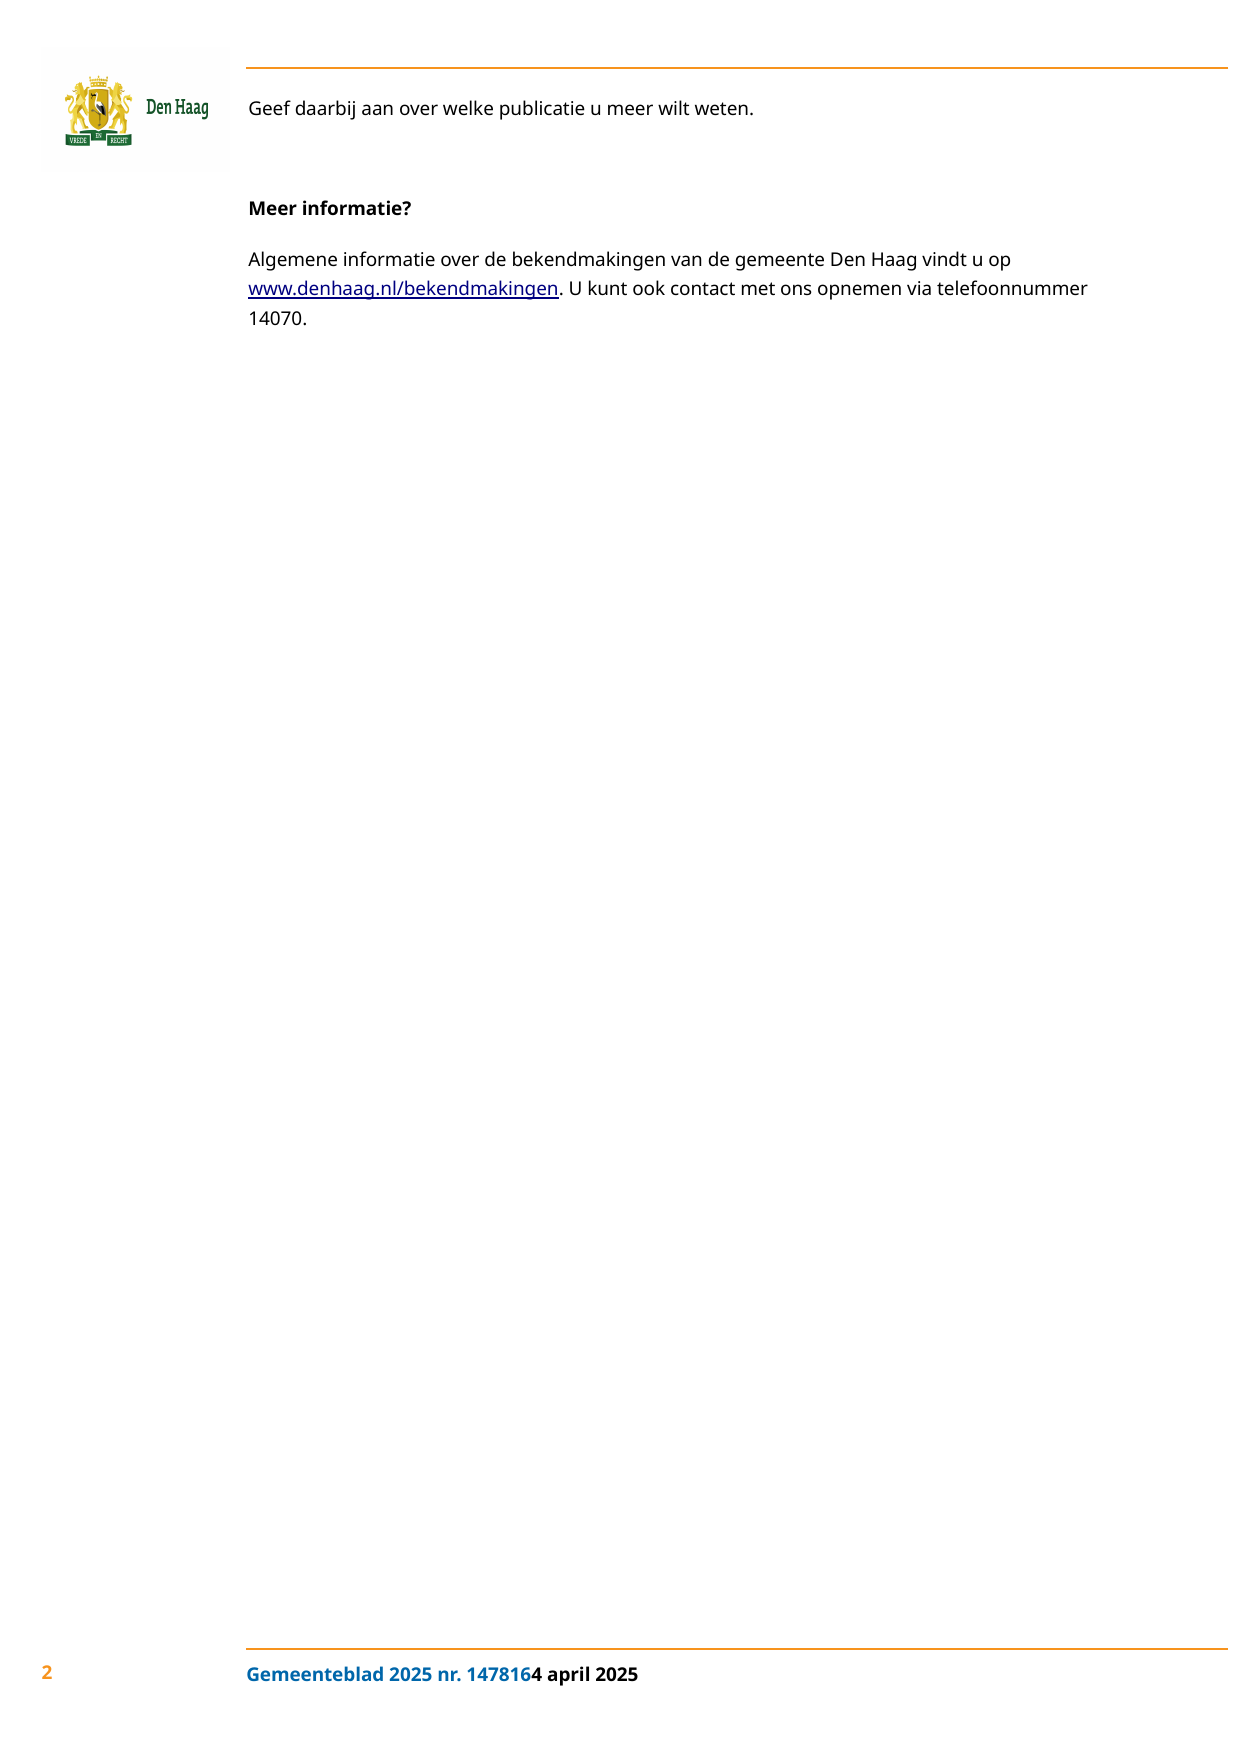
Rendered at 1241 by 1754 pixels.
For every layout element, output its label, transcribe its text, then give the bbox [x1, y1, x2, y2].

text Algemene informatie over de bekendmakingen van de gemeente Den Haag vindt u op www.denhaag.nl/bekendmakingen. U kunt ook contact met ons opnemen via telefoonnummer 14070. [248, 246, 1152, 331]
picture [41, 47, 231, 172]
text Meer informatie? [248, 196, 1152, 221]
text Geef daarbij aan over welke publicatie u meer wilt weten. [248, 95, 1152, 121]
